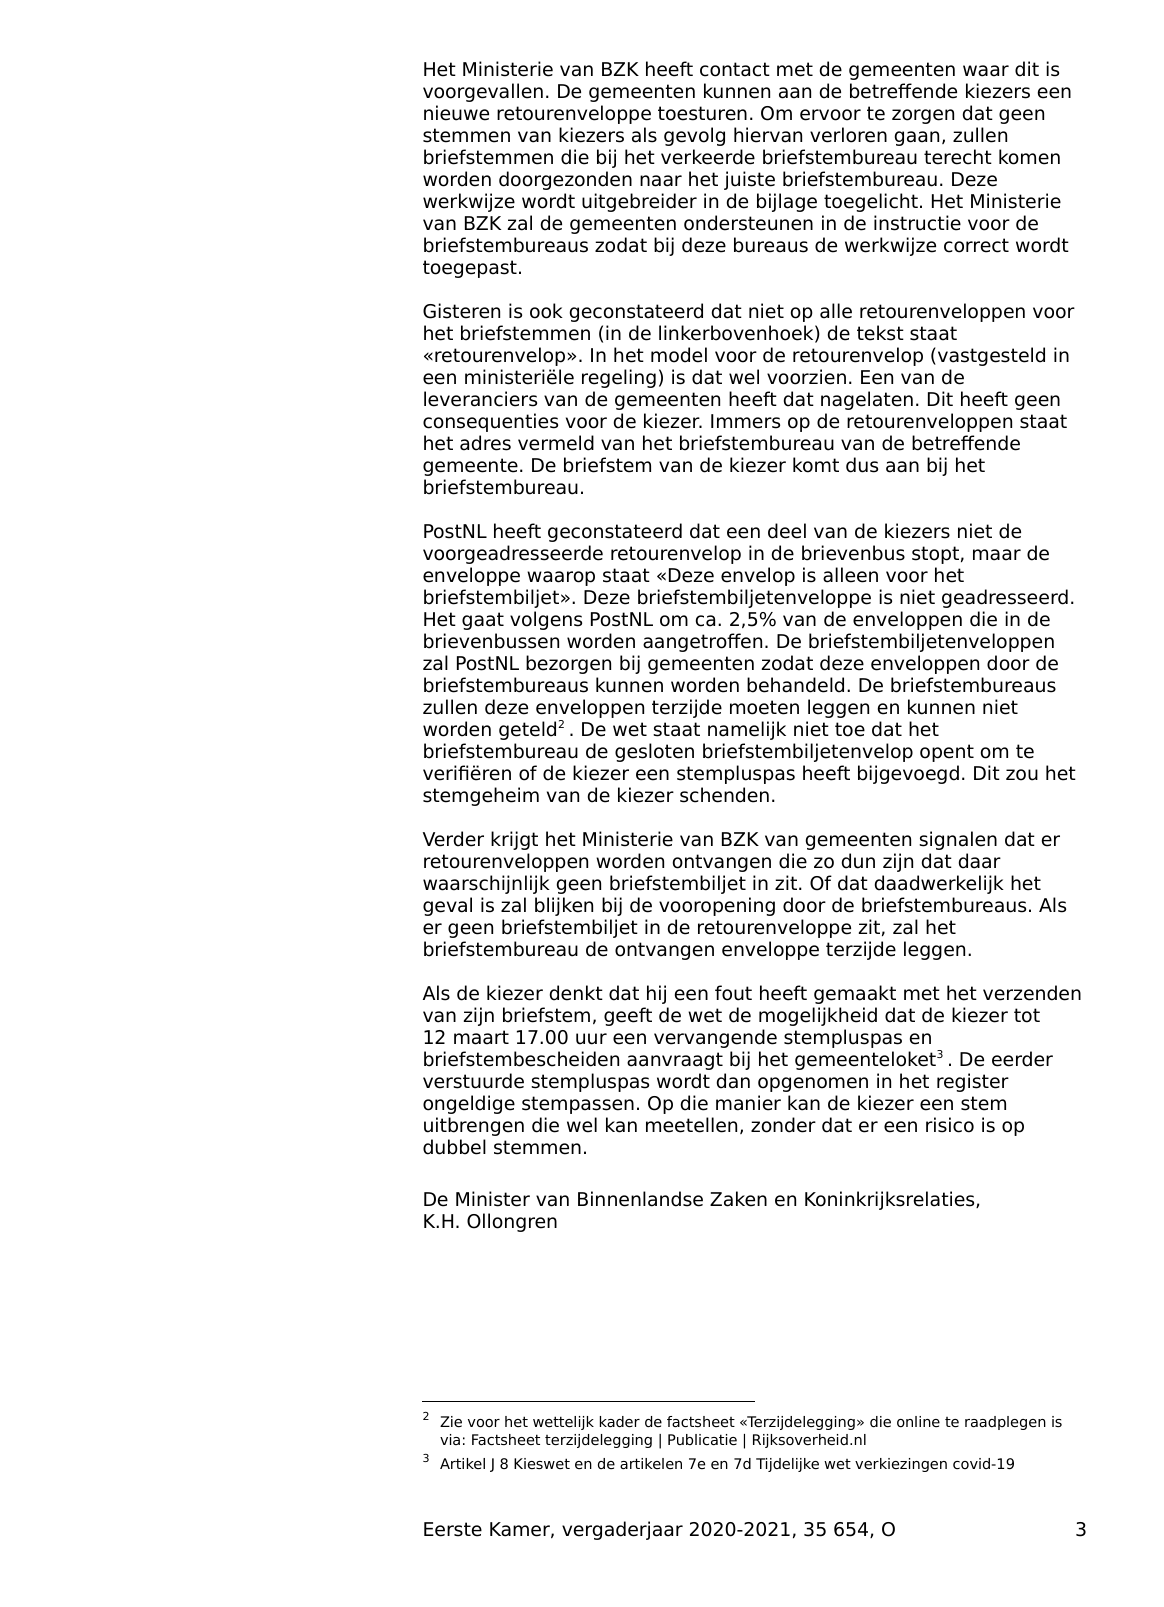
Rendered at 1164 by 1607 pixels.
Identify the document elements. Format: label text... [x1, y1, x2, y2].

text PostNL heeft geconstateerd dat een deel van de kiezers niet de voorgeadresseerde retourenvelop in de brievenbus stopt, maar de enveloppe waarop staat «Deze envelop is alleen voor het briefstembiljet». Deze briefstembiljetenveloppe is niet geadresseerd. Het gaat volgens PostNL om ca. 2,5% van de enveloppen die in de brievenbussen worden aangetroffen. De briefstembiljetenveloppen zal PostNL bezorgen bij gemeenten zodat deze enveloppen door de briefstembureaus kunnen worden behandeld. De briefstembureaus zullen deze enveloppen terzijde moeten leggen en kunnen niet worden geteld. De wet staat namelijk niet toe dat het briefstembureau de gesloten briefstembiljetenvelop opent om te verifiëren of de kiezer een stempluspas heeft bijgevoegd. Dit zou het stemgeheim van de kiezer schenden. [422, 521, 1087, 807]
text Zie voor het wettelijk kader de factsheet «Terzijdelegging» die online te raadplegen is via: Factsheet terzijdelegging | Publicatie | Rijksoverheid.nl [422, 1410, 1087, 1449]
text Gisteren is ook geconstateerd dat niet op alle retourenveloppen voor het briefstemmen (in de linkerbovenhoek) de tekst staat «retourenvelop». In het model voor de retourenvelop (vastgesteld in een ministeriële regeling) is dat wel voorzien. Een van de leveranciers van de gemeenten heeft dat nagelaten. Dit heeft geen consequenties voor de kiezer. Immers op de retourenveloppen staat het adres vermeld van het briefstembureau van de betreffende gemeente. De briefstem van de kiezer komt dus aan bij het briefstembureau. [422, 301, 1087, 499]
text Artikel J 8 Kieswet en de artikelen 7e en 7d Tijdelijke wet verkiezingen covid-19 [422, 1452, 1087, 1474]
text Verder krijgt het Ministerie van BZK van gemeenten signalen dat er retourenveloppen worden ontvangen die zo dun zijn dat daar waarschijnlijk geen briefstembiljet in zit. Of dat daadwerkelijk het geval is zal blijken bij de vooropening door de briefstembureaus. Als er geen briefstembiljet in de retourenveloppe zit, zal het briefstembureau de ontvangen enveloppe terzijde leggen. [422, 829, 1087, 961]
text Het Ministerie van BZK heeft contact met de gemeenten waar dit is voorgevallen. De gemeenten kunnen aan de betreffende kiezers een nieuwe retourenveloppe toesturen. Om ervoor te zorgen dat geen stemmen van kiezers als gevolg hiervan verloren gaan, zullen briefstemmen die bij het verkeerde briefstembureau terecht komen worden doorgezonden naar het juiste briefstembureau. Deze werkwijze wordt uitgebreider in de bijlage toegelicht. Het Ministerie van BZK zal de gemeenten ondersteunen in de instructie voor de briefstembureaus zodat bij deze bureaus de werkwijze correct wordt toegepast. [422, 59, 1087, 279]
text Als de kiezer denkt dat hij een fout heeft gemaakt met het verzenden van zijn briefstem, geeft de wet de mogelijkheid dat de kiezer tot 12 maart 17.00 uur een vervangende stempluspas en briefstembescheiden aanvraagt bij het gemeenteloket. De eerder verstuurde stempluspas wordt dan opgenomen in het register ongeldige stempassen. Op die manier kan de kiezer een stem uitbrengen die wel kan meetellen, zonder dat er een risico is op dubbel stemmen. [422, 983, 1087, 1159]
text De Minister van Binnenlandse Zaken en Koninkrijksrelaties, K.H. Ollongren [422, 1189, 1087, 1233]
